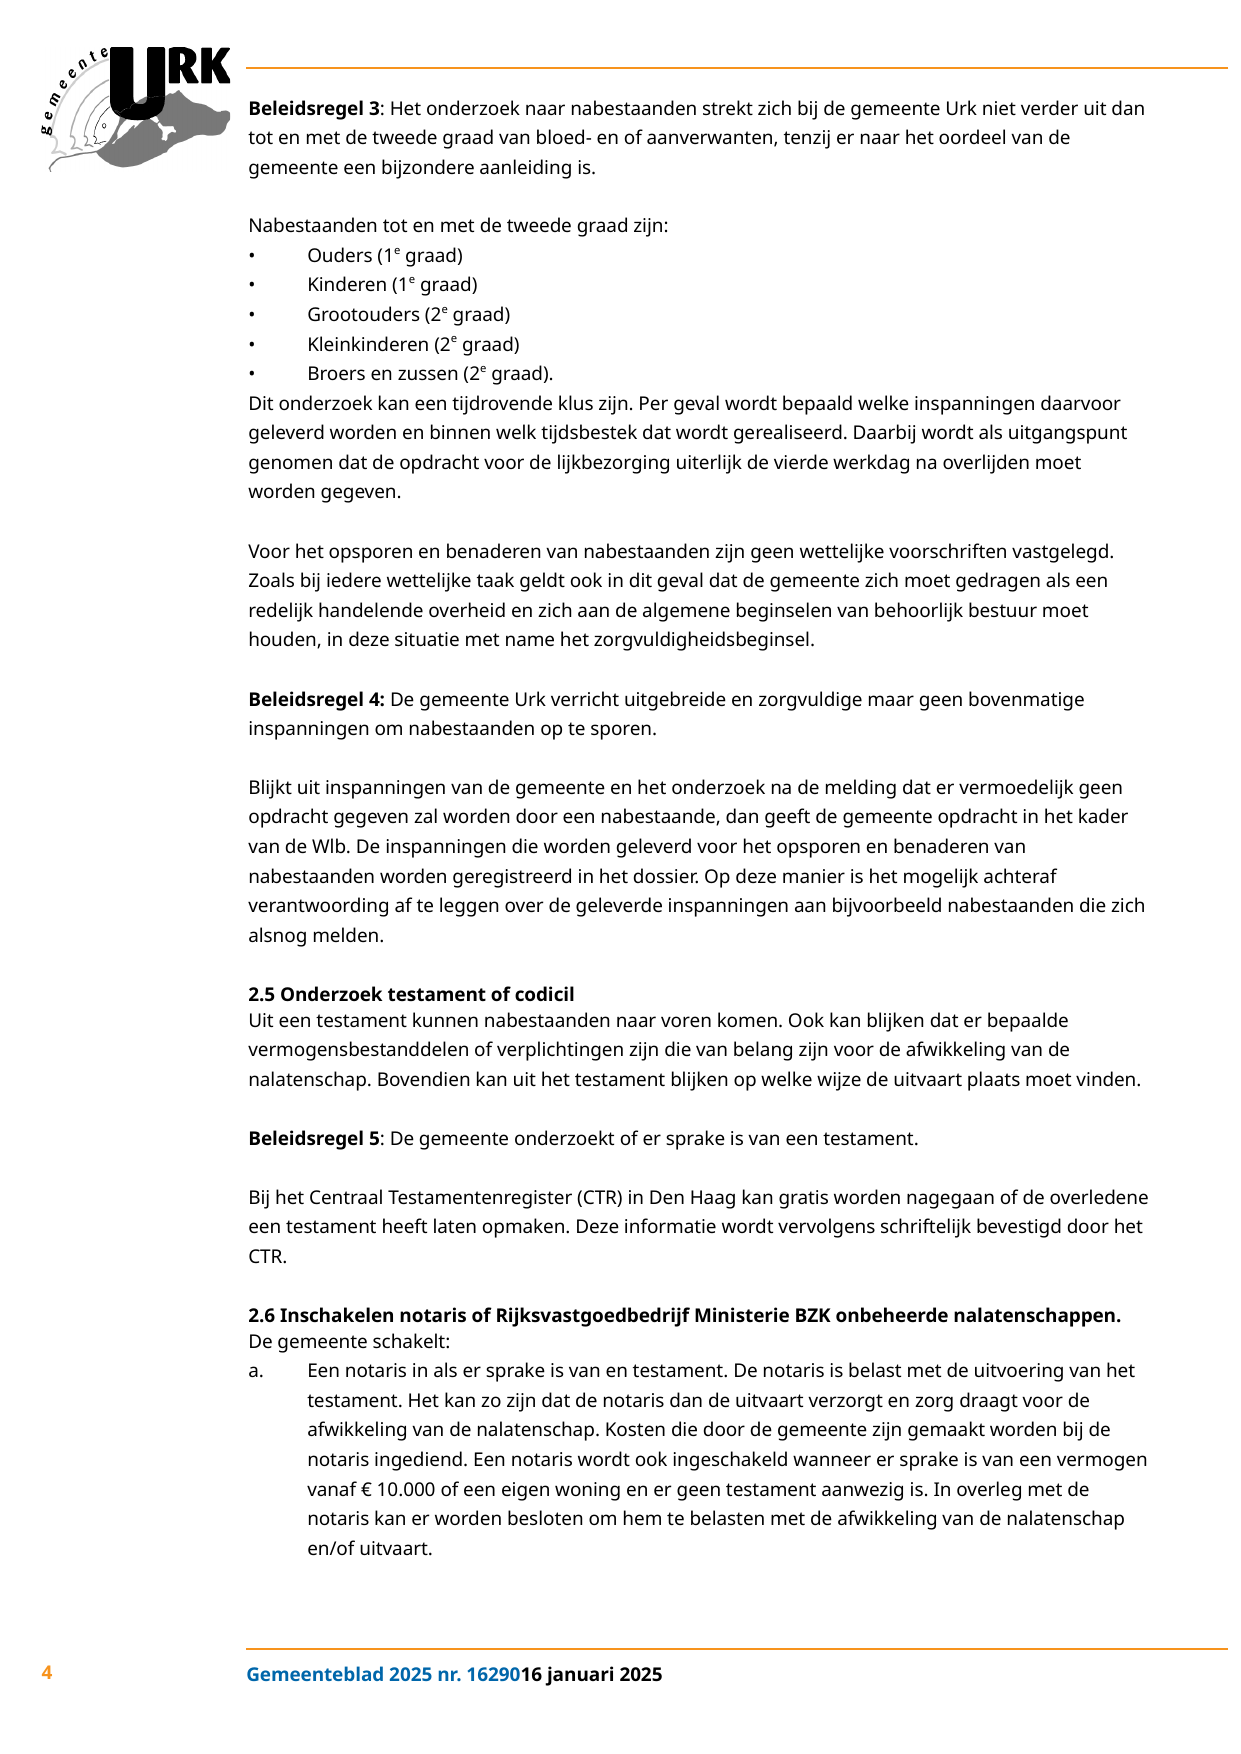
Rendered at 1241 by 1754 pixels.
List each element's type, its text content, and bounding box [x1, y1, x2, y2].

table_header Beleidsregel 4: De gemeente Urk verricht uitgebreide en zorgvuldige maar geen bovenmatige inspanningen om nabestaanden op te sporen. [248, 686, 1152, 741]
picture [41, 47, 231, 172]
text Uit een testament kunnen nabestaanden naar voren komen. Ook kan blijken dat er bepaalde vermogensbestanddelen of verplichtingen zijn die van belang zijn voor de afwikkeling van de nalatenschap. Bovendien kan uit het testament blijken op welke wijze de uitvaart plaats moet vinden. [248, 1007, 1152, 1092]
text Dit onderzoek kan een tijdrovende klus zijn. Per geval wordt bepaald welke inspanningen daarvoor geleverd worden en binnen welk tijdsbestek dat wordt gerealiseerd. Daarbij wordt als uitgangspunt genomen dat de opdracht voor de lijkbezorging uiterlijk de vierde werkdag na overlijden moet worden gegeven. [248, 390, 1152, 504]
text Bij het Centraal Testamentenregister (CTR) in Den Haag kan gratis worden nagegaan of de overledene een testament heeft laten opmaken. Deze informatie wordt vervolgens schriftelijk bevestigd door het CTR. [248, 1184, 1152, 1269]
list Kinderen (1e graad) [248, 272, 1152, 297]
text Blijkt uit inspanningen van de gemeente en het onderzoek na de melding dat er vermoedelijk geen opdracht gegeven zal worden door een nabestaande, dan geeft de gemeente opdracht in het kader van de Wlb. De inspanningen die worden geleverd voor het opsporen en benaderen van nabestaanden worden geregistreerd in het dossier. Op deze manier is het mogelijk achteraf verantwoording af te leggen over de geleverde inspanningen aan bijvoorbeeld nabestaanden die zich alsnog melden. [248, 774, 1152, 948]
list Een notaris in als er sprake is van en testament. De notaris is belast met de uitvoering van het testament. Het kan zo zijn dat de notaris dan de uitvaart verzorgt en zorg draagt voor de afwikkeling van de nalatenschap. Kosten die door de gemeente zijn gemaakt worden bij de notaris ingediend. Een notaris wordt ook ingeschakeld wanneer er sprake is van een vermogen vanaf € 10.000 of een eigen woning en er geen testament aanwezig is. In overleg met de notaris kan er worden besloten om hem te belasten met de afwikkeling van de nalatenschap en/of uitvaart. [248, 1357, 1152, 1561]
list Grootouders (2e graad) [248, 301, 1152, 327]
list Broers en zussen (2e graad). [248, 360, 1152, 386]
text De gemeente schakelt: [248, 1328, 1152, 1354]
text Nabestaanden tot en met de tweede graad zijn: [248, 212, 1152, 238]
table_header Beleidsregel 5: De gemeente onderzoekt of er sprake is van een testament. [248, 1125, 1152, 1151]
table_header Beleidsregel 3: Het onderzoek naar nabestaanden strekt zich bij de gemeente Urk niet verder uit dan tot en met de tweede graad van bloed- en of aanverwanten, tenzij er naar het oordeel van de gemeente een bijzondere aanleiding is. [248, 95, 1152, 180]
text Voor het opsporen en benaderen van nabestaanden zijn geen wettelijke voorschriften vastgelegd. Zoals bij iedere wettelijke taak geldt ook in dit geval dat de gemeente zich moet gedragen als een redelijk handelende overheid en zich aan de algemene beginselen van behoorlijk bestuur moet houden, in deze situatie met name het zorgvuldigheidsbeginsel. [248, 538, 1152, 652]
list Ouders (1e graad) [248, 242, 1152, 268]
text 2.5 Onderzoek testament of codicil [248, 981, 1152, 1007]
list Kleinkinderen (2e graad) [248, 331, 1152, 357]
text 2.6 Inschakelen notaris of Rijksvastgoedbedrijf Ministerie BZK onbeheerde nalatenschappen. [248, 1302, 1152, 1328]
